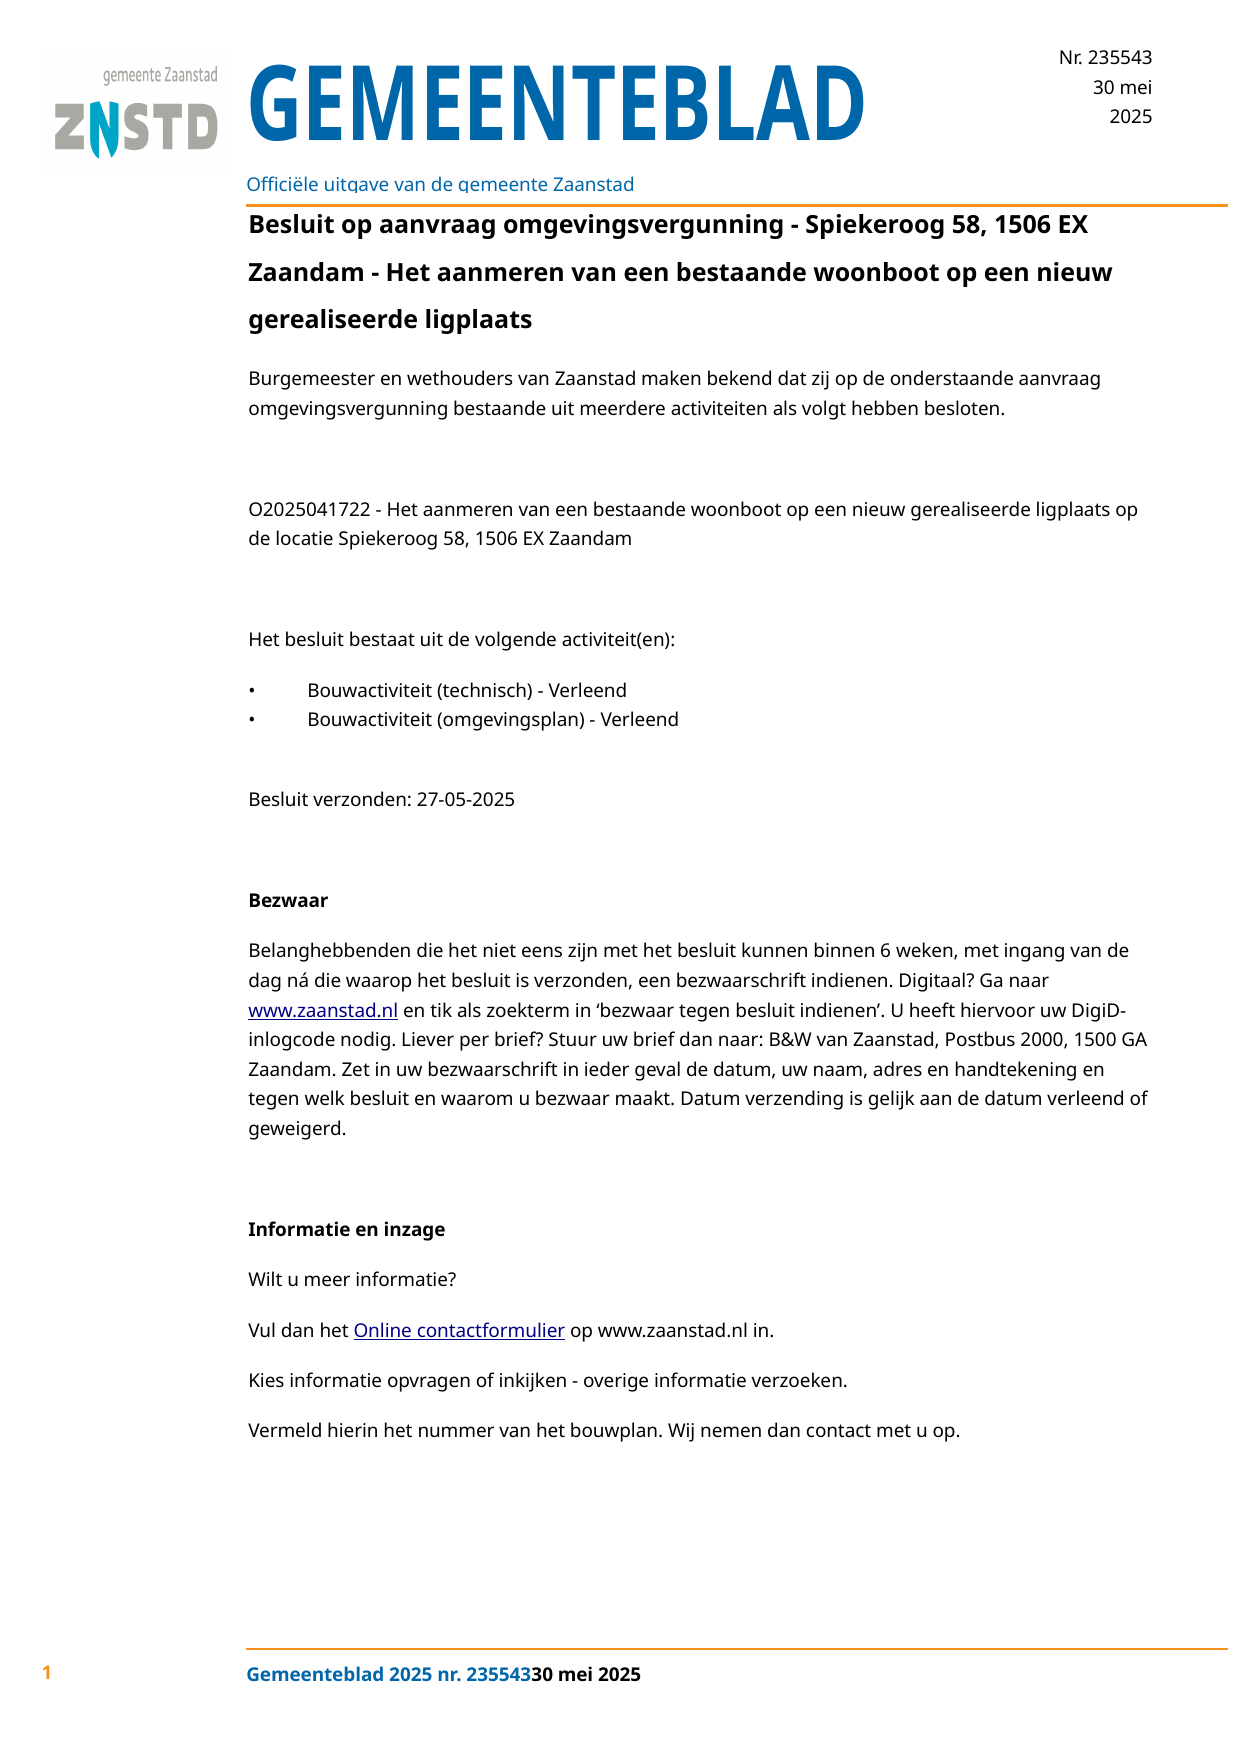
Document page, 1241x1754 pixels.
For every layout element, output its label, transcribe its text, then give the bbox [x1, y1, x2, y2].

text Vermeld hierin het nummer van het bouwplan. Wij nemen dan contact met u op. [248, 1418, 1152, 1443]
list Bouwactiviteit (omgevingsplan) - Verleend [248, 706, 1152, 732]
picture [41, 47, 231, 172]
text Belanghebbenden die het niet eens zijn met het besluit kunnen binnen 6 weken, met ingang van de dag ná die waarop het besluit is verzonden, een bezwaarschrift indienen. Digitaal? Ga naar www.zaanstad.nl en tik als zoekterm in ‘bezwaar tegen besluit indienen’. U heeft hiervoor uw DigiD-inlogcode nodig. Liever per brief? Stuur uw brief dan naar: B&W van Zaanstad, Postbus 2000, 1500 GA Zaandam. Zet in uw bezwaarschrift in ieder geval de datum, uw naam, adres en handtekening en tegen welk besluit en waarom u bezwaar maakt. Datum verzending is gelijk aan de datum verleend of geweigerd. [248, 938, 1152, 1141]
text Informatie en inzage [248, 1216, 1152, 1242]
text Kies informatie opvragen of inkijken - overige informatie verzoeken. [248, 1367, 1152, 1393]
text Besluit verzonden: 27-05-2025 [248, 786, 1152, 812]
text Wilt u meer informatie? [248, 1266, 1152, 1292]
text Burgemeester en wethouders van Zaanstad maken bekend dat zij op de onderstaande aanvraag omgevingsvergunning bestaande uit meerdere activiteiten als volgt hebben besloten. [248, 366, 1152, 421]
list Bouwactiviteit (technisch) - Verleend [248, 677, 1152, 702]
text Besluit op aanvraag omgevingsvergunning - Spiekeroog 58, 1506 EX Zaandam - Het aanmeren van een bestaande woonboot op een nieuw gerealiseerde ligplaats [248, 207, 1152, 336]
text Bezwaar [248, 887, 1152, 913]
text Het besluit bestaat uit de volgende activiteit(en): [248, 626, 1152, 652]
text Vul dan het Online contactformulier op www.zaanstad.nl in. [248, 1317, 1152, 1342]
text O2025041722 - Het aanmeren van een bestaande woonboot op een nieuw gerealiseerde ligplaats op de locatie Spiekeroog 58, 1506 EX Zaandam [248, 496, 1152, 551]
